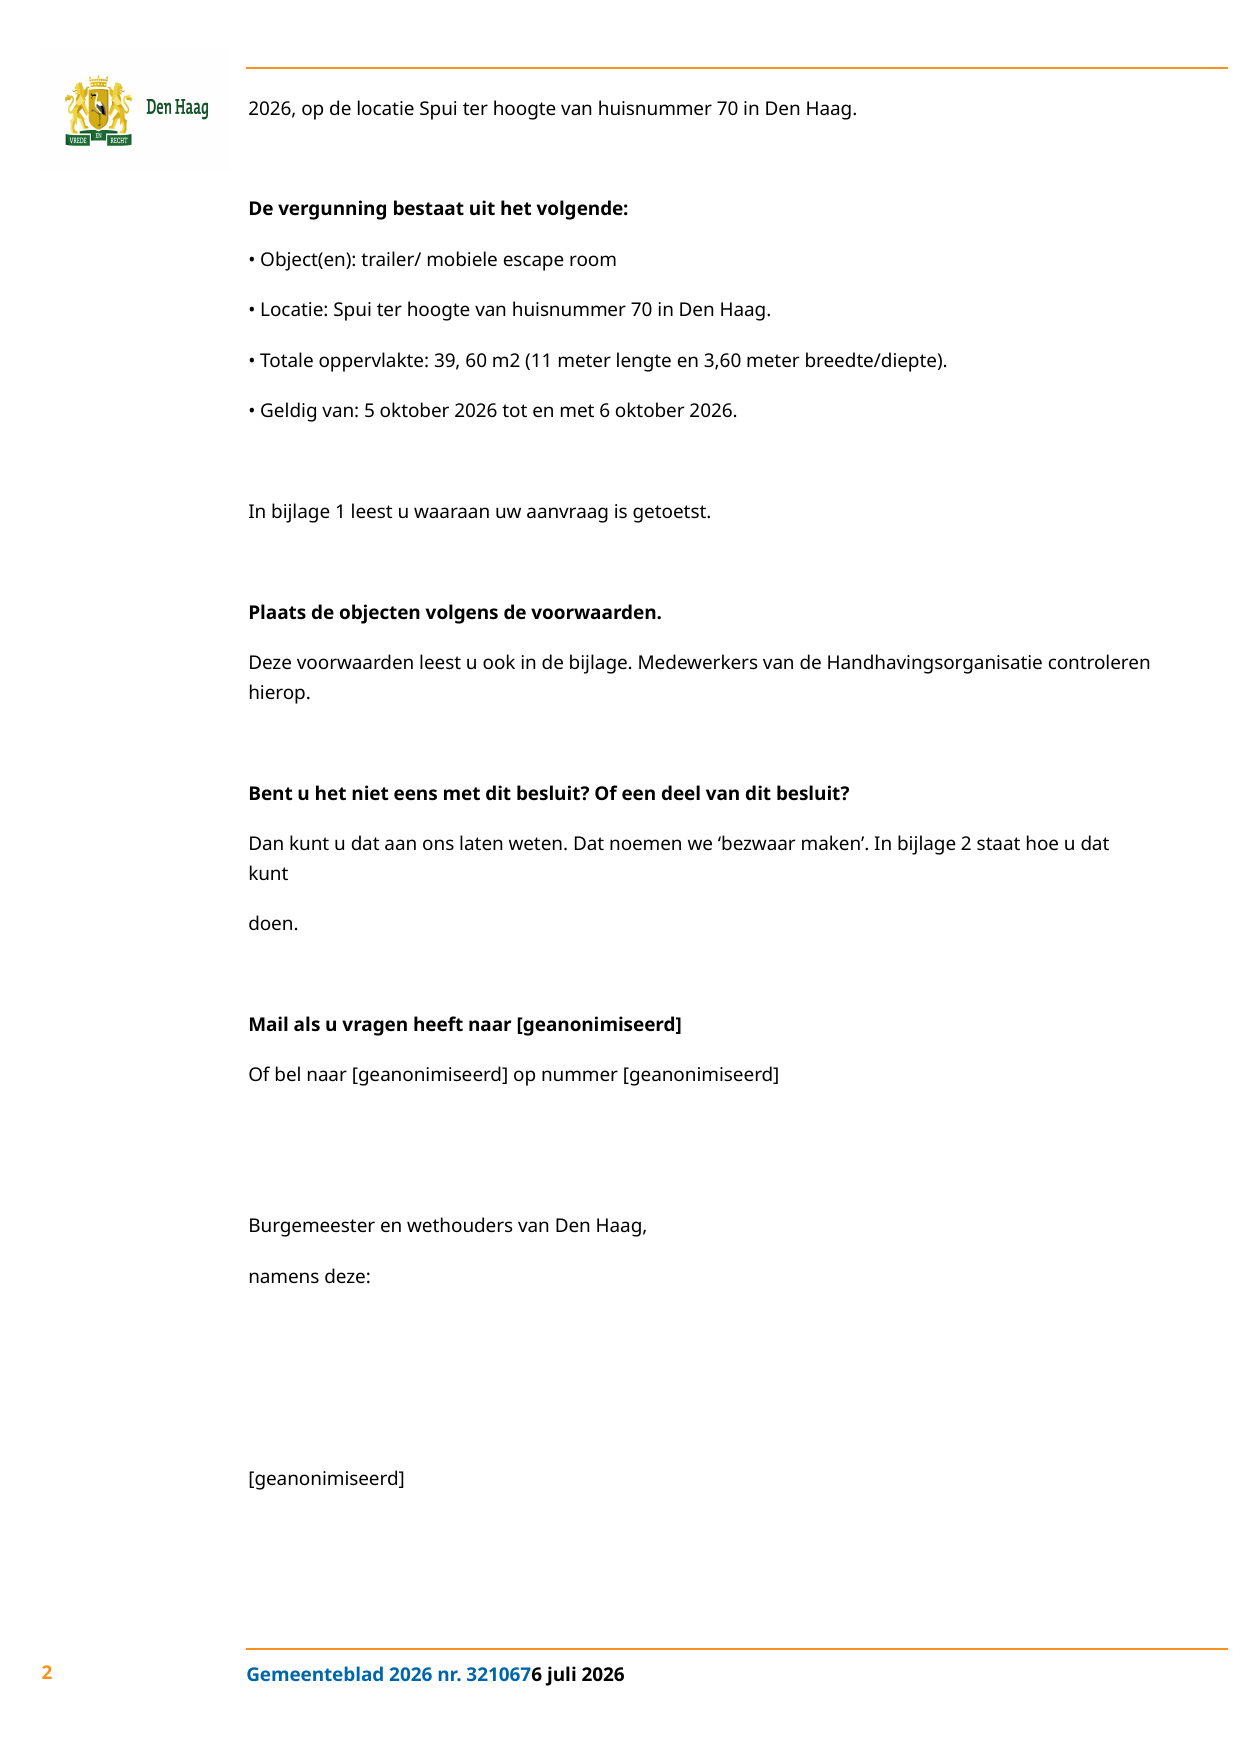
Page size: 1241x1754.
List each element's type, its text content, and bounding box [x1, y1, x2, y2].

text 2026, op de locatie Spui ter hoogte van huisnummer 70 in Den Haag. [248, 95, 1152, 121]
text In bijlage 1 leest u waaraan uw aanvraag is getoetst. [248, 498, 1152, 524]
text namens deze: [248, 1263, 1152, 1289]
picture [41, 47, 231, 172]
text • Totale oppervlakte: 39, 60 m2 (11 meter lengte en 3,60 meter breedte/diepte). [248, 347, 1152, 373]
text De vergunning bestaat uit het volgende: [248, 196, 1152, 221]
text • Geldig van: 5 oktober 2026 tot en met 6 oktober 2026. [248, 397, 1152, 423]
text Deze voorwaarden leest u ook in de bijlage. Medewerkers van de Handhavingsorganisatie controleren hierop. [248, 649, 1152, 705]
text Of bel naar [geanonimiseerd] op nummer [geanonimiseerd] [248, 1061, 1152, 1087]
text Mail als u vragen heeft naar [geanonimiseerd] [248, 1011, 1152, 1037]
text • Object(en): trailer/ mobiele escape room [248, 246, 1152, 272]
text Burgemeester en wethouders van Den Haag, [248, 1213, 1152, 1238]
text Plaats de objecten volgens de voorwaarden. [248, 599, 1152, 625]
text Bent u het niet eens met dit besluit? Of een deel van dit besluit? [248, 780, 1152, 806]
text Dan kunt u dat aan ons laten weten. Dat noemen we ‘bezwaar maken’. In bijlage 2 staat hoe u dat kunt [248, 830, 1152, 886]
text [geanonimiseerd] [248, 1465, 1152, 1491]
text • Locatie: Spui ter hoogte van huisnummer 70 in Den Haag. [248, 296, 1152, 322]
text doen. [248, 910, 1152, 936]
